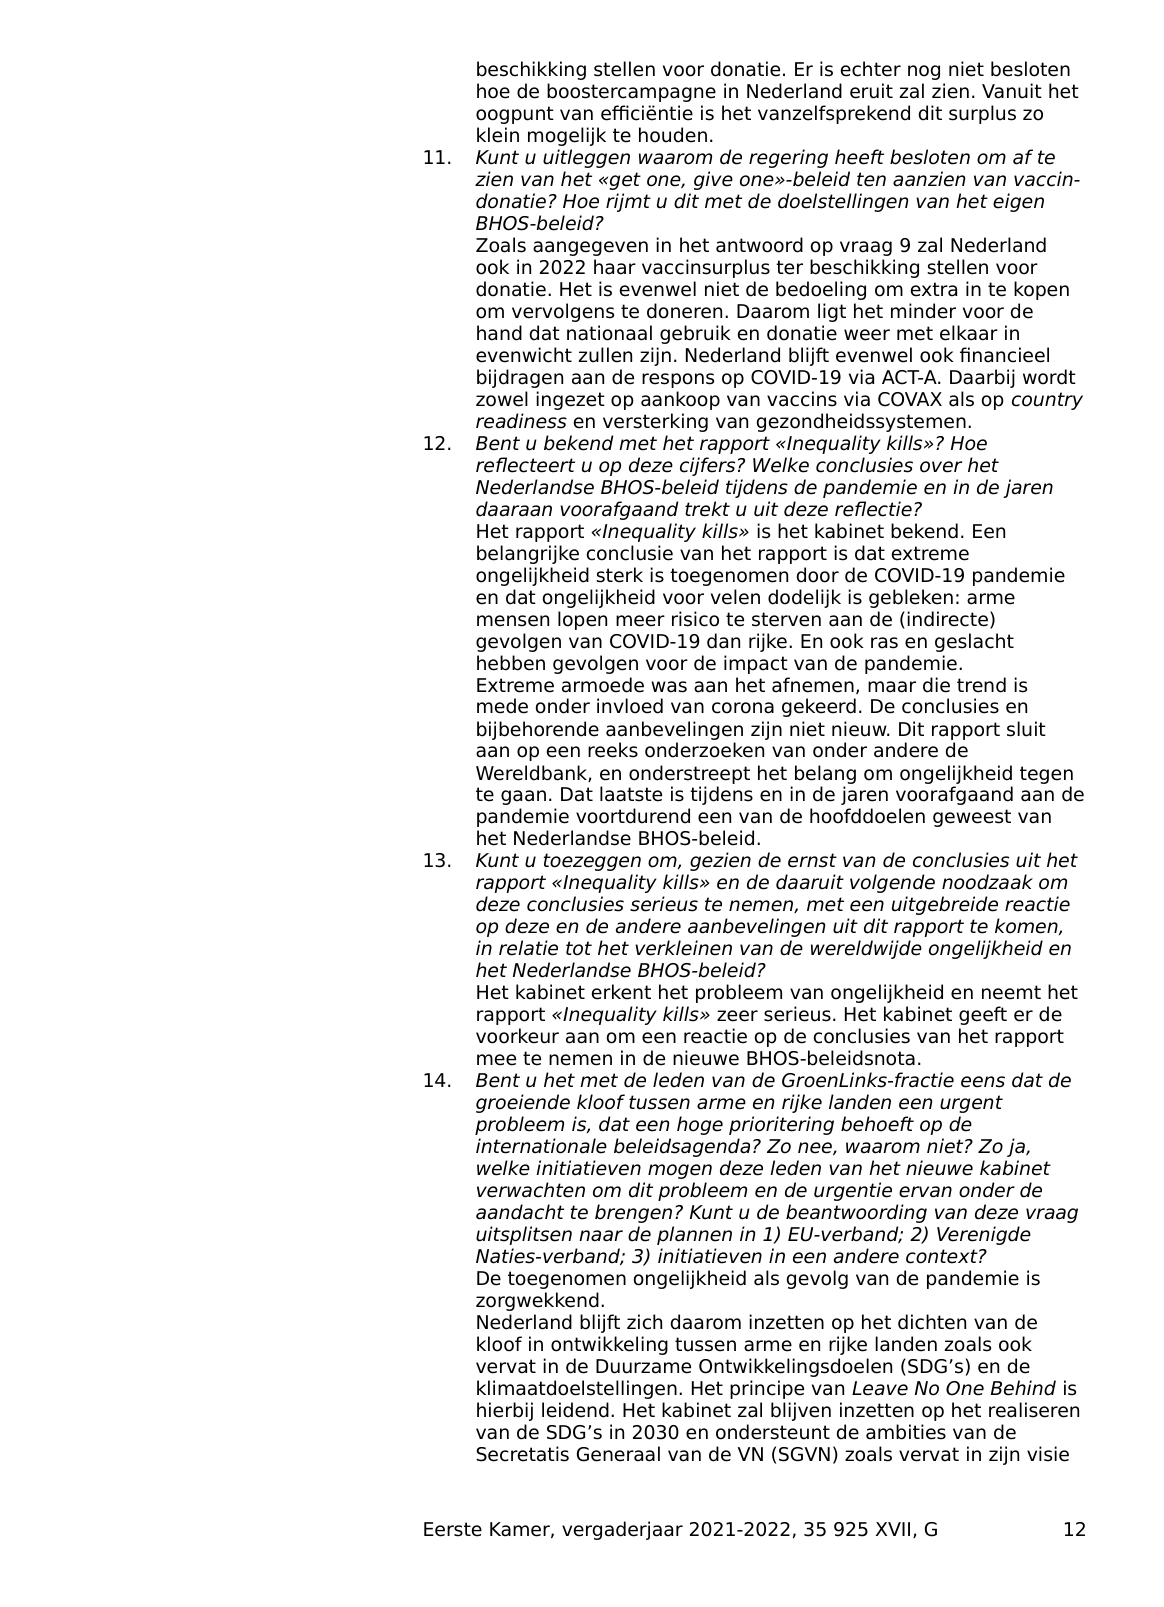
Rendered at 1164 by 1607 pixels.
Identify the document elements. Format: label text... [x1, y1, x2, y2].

text 11. Kunt u uitleggen waarom de regering heeft besloten om af te zien van het «get one, give one»-beleid ten aanzien van vaccin-donatie? Hoe rijmt u dit met de doelstellingen van het eigen BHOS-beleid? [422, 147, 1087, 235]
text De toegenomen ongelijkheid als gevolg van de pandemie is zorgwekkend. [475, 1268, 1087, 1312]
text Het kabinet erkent het probleem van ongelijkheid en neemt het rapport «Inequality kills» zeer serieus. Het kabinet geeft er de voorkeur aan om een reactie op de conclusies van het rapport mee te nemen in de nieuwe BHOS-beleidsnota. [475, 982, 1087, 1070]
text Extreme armoede was aan het afnemen, maar die trend is mede onder invloed van corona gekeerd. De conclusies en bijbehorende aanbevelingen zijn niet nieuw. Dit rapport sluit aan op een reeks onderzoeken van onder andere de Wereldbank, en onderstreept het belang om ongelijkheid tegen te gaan. Dat laatste is tijdens en in de jaren voorafgaand aan de pandemie voortdurend een van de hoofddoelen geweest van het Nederlandse BHOS-beleid. [475, 674, 1087, 850]
text 13. Kunt u toezeggen om, gezien de ernst van de conclusies uit het rapport «Inequality kills» en de daaruit volgende noodzaak om deze conclusies serieus te nemen, met een uitgebreide reactie op deze en de andere aanbevelingen uit dit rapport te komen, in relatie tot het verkleinen van de wereldwijde ongelijkheid en het Nederlandse BHOS-beleid? [422, 850, 1087, 982]
text 12. Bent u bekend met het rapport «Inequality kills»? Hoe reflecteert u op deze cijfers? Welke conclusies over het Nederlandse BHOS-beleid tijdens de pandemie en in de jaren daaraan voorafgaand trekt u uit deze reflectie? [422, 433, 1087, 521]
text Nederland blijft zich daarom inzetten op het dichten van de kloof in ontwikkeling tussen arme en rijke landen zoals ook vervat in de Duurzame Ontwikkelingsdoelen (SDG’s) en de klimaatdoelstellingen. Het principe van Leave No One Behind is hierbij leidend. Het kabinet zal blijven inzetten op het realiseren van de SDG’s in 2030 en ondersteunt de ambities van de Secretatis Generaal van de VN (SGVN) zoals vervat in zijn visie [475, 1312, 1087, 1466]
text 14. Bent u het met de leden van de GroenLinks-fractie eens dat de groeiende kloof tussen arme en rijke landen een urgent probleem is, dat een hoge prioritering behoeft op de internationale beleidsagenda? Zo nee, waarom niet? Zo ja, welke initiatieven mogen deze leden van het nieuwe kabinet verwachten om dit probleem en de urgentie ervan onder de aandacht te brengen? Kunt u de beantwoording van deze vraag uitsplitsen naar de plannen in 1) EU-verband; 2) Verenigde Naties-verband; 3) initiatieven in een andere context? [422, 1070, 1087, 1268]
text Zoals aangegeven in het antwoord op vraag 9 zal Nederland ook in 2022 haar vaccinsurplus ter beschikking stellen voor donatie. Het is evenwel niet de bedoeling om extra in te kopen om vervolgens te doneren. Daarom ligt het minder voor de hand dat nationaal gebruik en donatie weer met elkaar in evenwicht zullen zijn. Nederland blijft evenwel ook financieel bijdragen aan de respons op COVID-19 via ACT-A. Daarbij wordt zowel ingezet op aankoop van vaccins via COVAX als op country readiness en versterking van gezondheidssystemen. [475, 235, 1087, 433]
text Het rapport «Inequality kills» is het kabinet bekend. Een belangrijke conclusie van het rapport is dat extreme ongelijkheid sterk is toegenomen door de COVID-19 pandemie en dat ongelijkheid voor velen dodelijk is gebleken: arme mensen lopen meer risico te sterven aan de (indirecte) gevolgen van COVID-19 dan rijke. En ook ras en geslacht hebben gevolgen voor de impact van de pandemie. [475, 521, 1087, 674]
text beschikking stellen voor donatie. Er is echter nog niet besloten hoe de boostercampagne in Nederland eruit zal zien. Vanuit het oogpunt van efficiëntie is het vanzelfsprekend dit surplus zo klein mogelijk te houden. [475, 59, 1087, 147]
